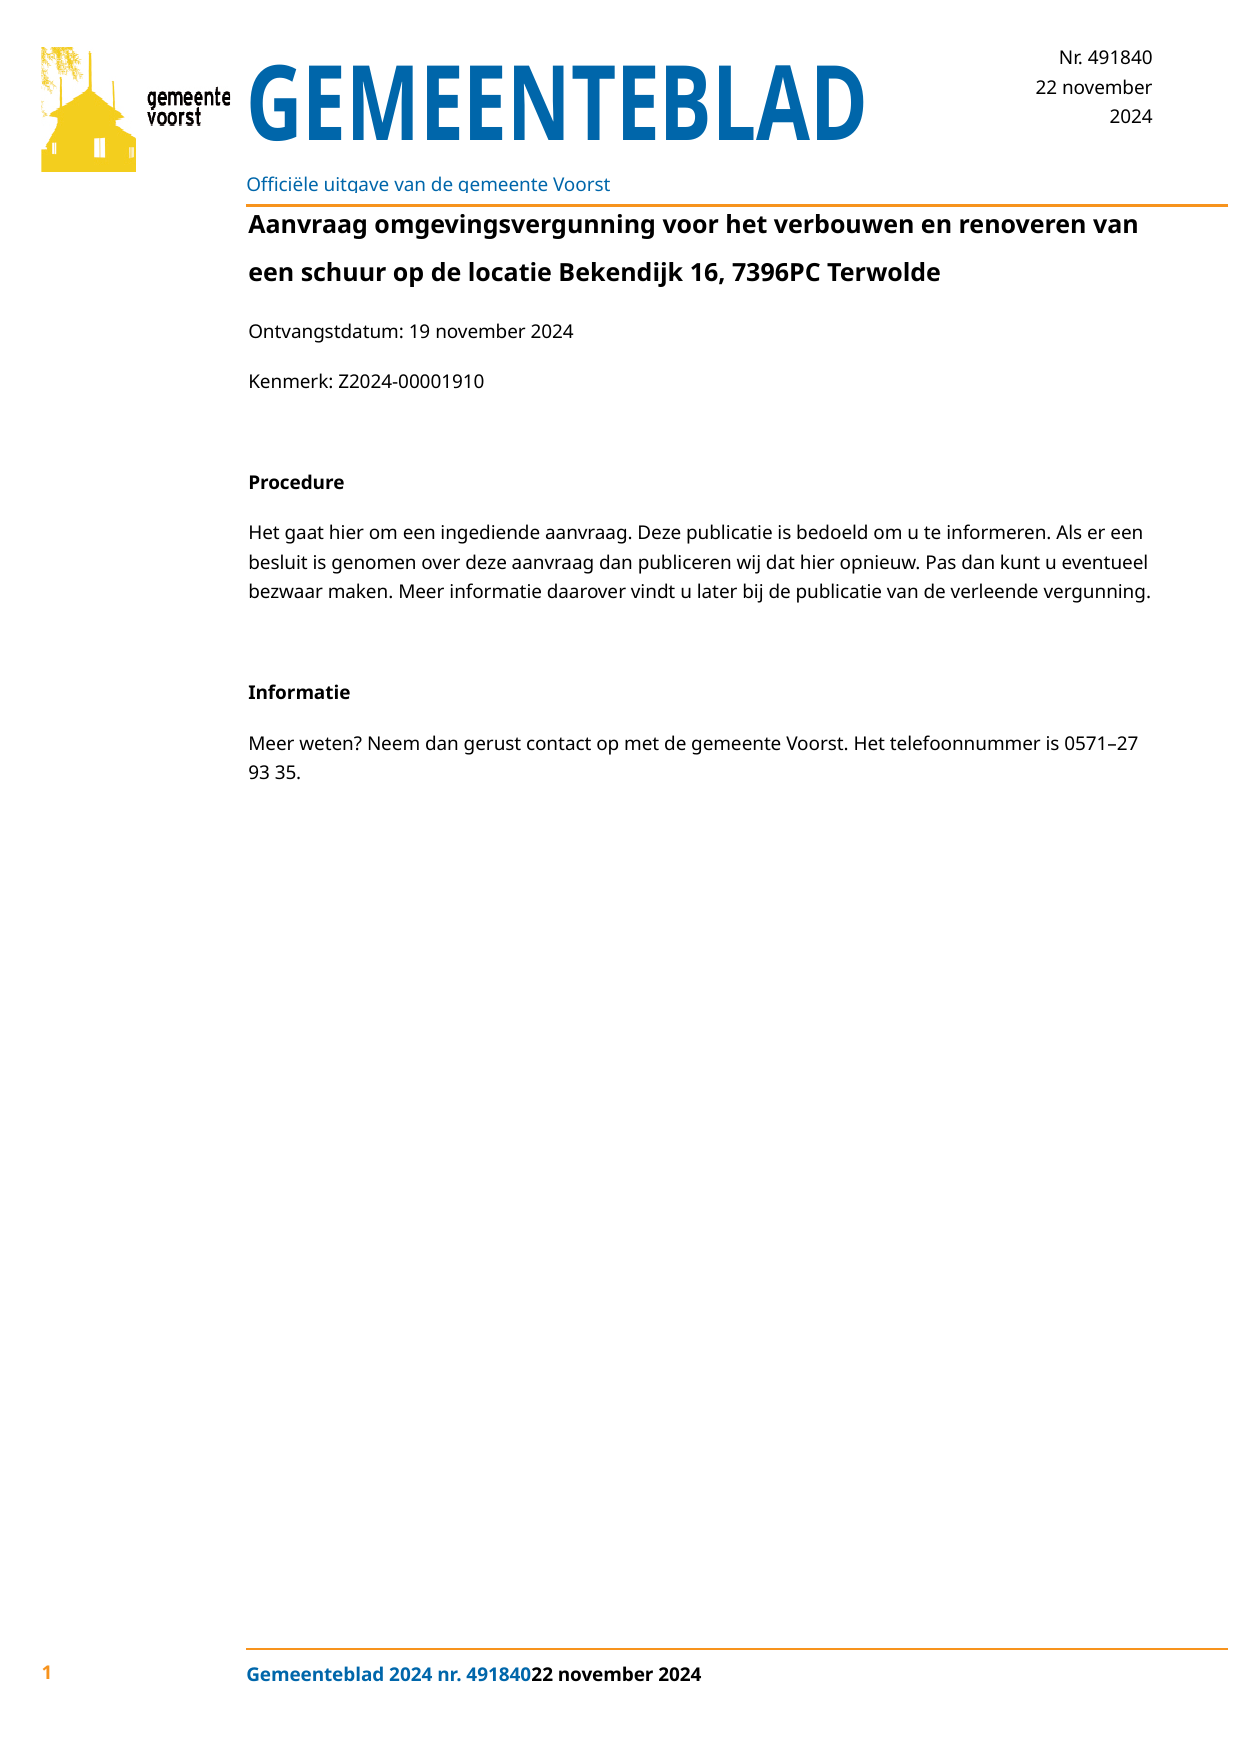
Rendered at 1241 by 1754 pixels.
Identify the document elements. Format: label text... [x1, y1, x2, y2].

text Het gaat hier om een ingediende aanvraag. Deze publicatie is bedoeld om u te informeren. Als er een besluit is genomen over deze aanvraag dan publiceren wij dat hier opnieuw. Pas dan kunt u eventueel bezwaar maken. Meer informatie daarover vindt u later bij de publicatie van de verleende vergunning. [248, 519, 1152, 604]
text Procedure [248, 469, 1152, 495]
picture [41, 47, 231, 172]
text Kenmerk: Z2024-00001910 [248, 368, 1152, 394]
text Ontvangstdatum: 19 november 2024 [248, 318, 1152, 344]
text Aanvraag omgevingsvergunning voor het verbouwen en renoveren van een schuur op de locatie Bekendijk 16, 7396PC Terwolde [248, 207, 1152, 288]
text Informatie [248, 679, 1152, 705]
text Meer weten? Neem dan gerust contact op met de gemeente Voorst. Het telefoonnummer is 0571–27 93 35. [248, 730, 1152, 785]
